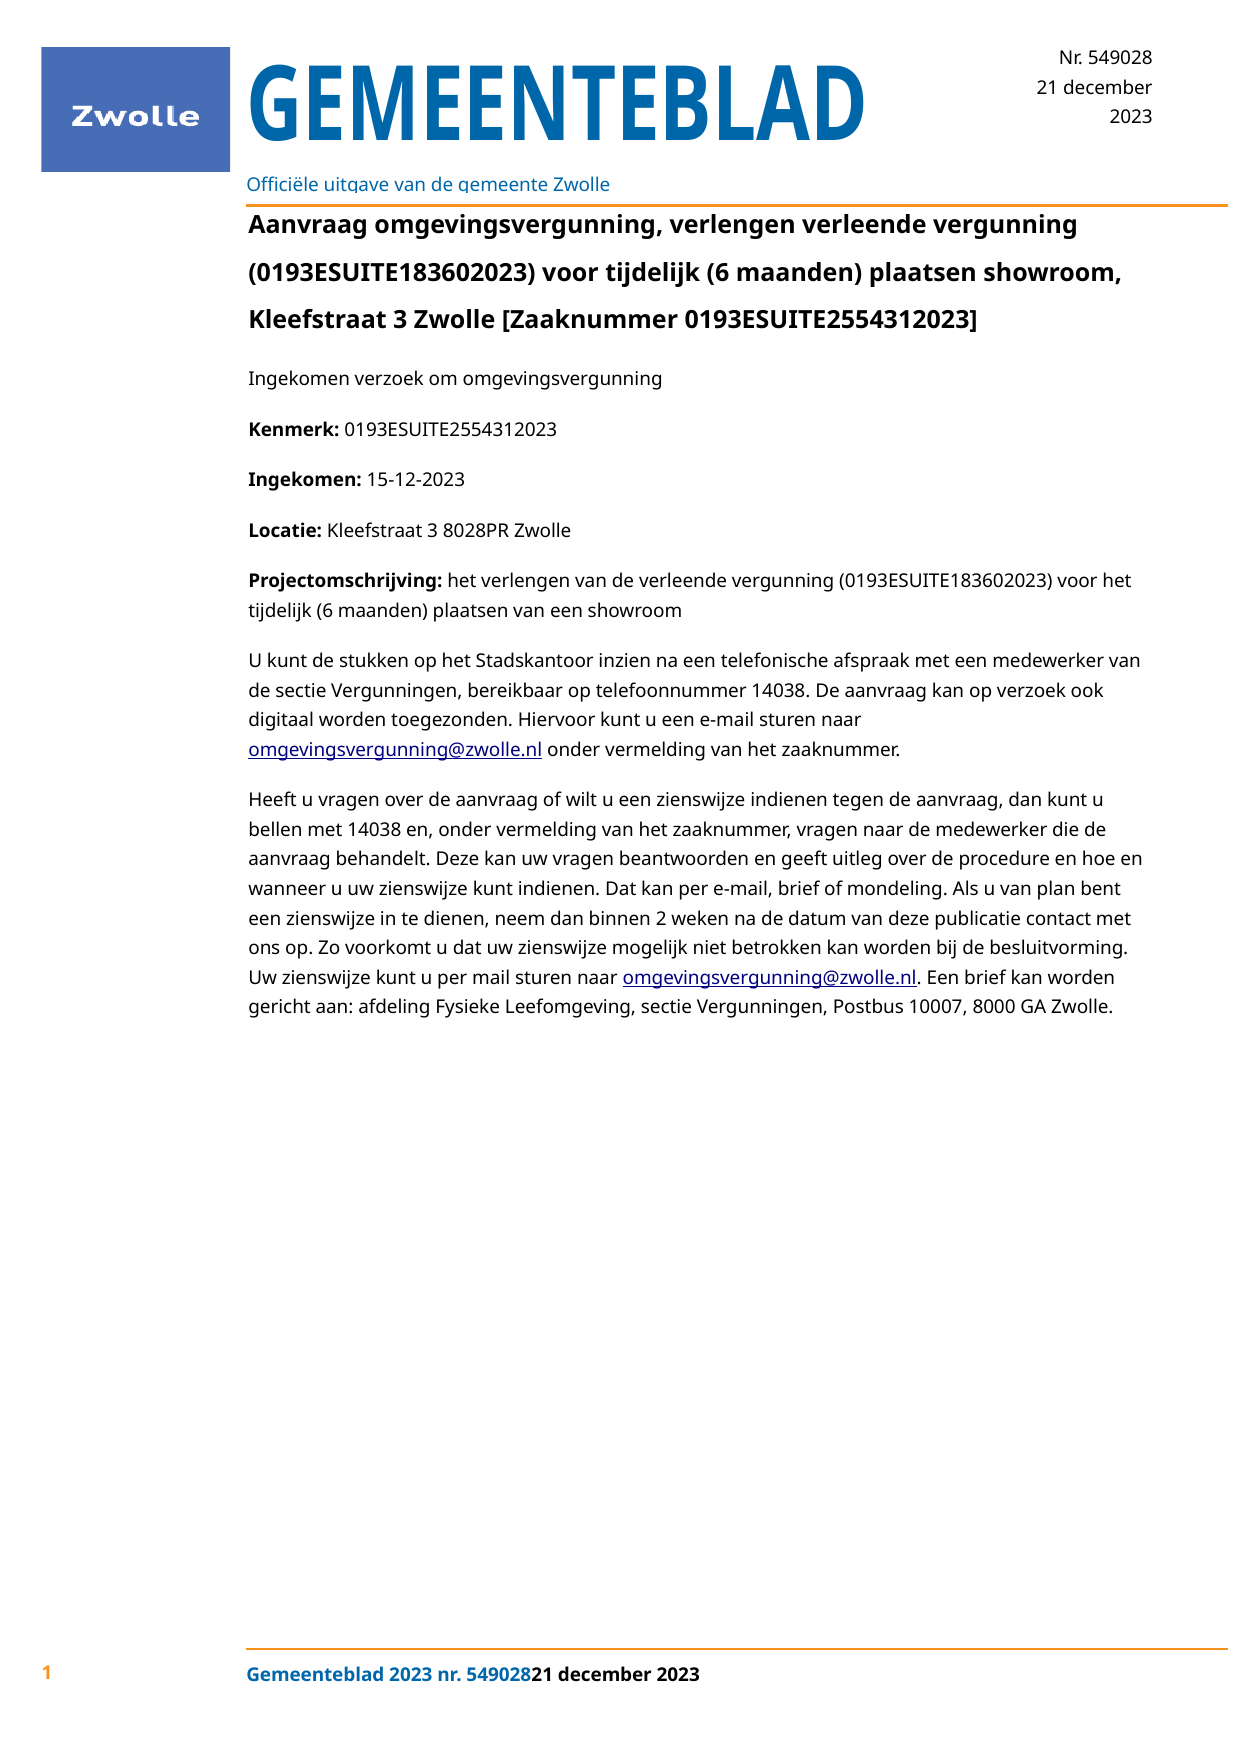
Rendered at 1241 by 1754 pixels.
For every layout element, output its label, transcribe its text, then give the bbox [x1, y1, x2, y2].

text Aanvraag omgevingsvergunning, verlengen verleende vergunning (0193ESUITE183602023) voor tijdelijk (6 maanden) plaatsen showroom, Kleefstraat 3 Zwolle [Zaaknummer 0193ESUITE2554312023] [248, 207, 1152, 336]
text Ingekomen: 15-12-2023 [248, 466, 1152, 492]
text Projectomschrijving: het verlengen van de verleende vergunning (0193ESUITE183602023) voor het tijdelijk (6 maanden) plaatsen van een showroom [248, 567, 1152, 622]
text U kunt de stukken op het Stadskantoor inzien na een telefonische afspraak met een medewerker van de sectie Vergunningen, bereikbaar op telefoonnummer 14038. De aanvraag kan op verzoek ook digitaal worden toegezonden. Hiervoor kunt u een e-mail sturen naar omgevingsvergunning@zwolle.nl onder vermelding van het zaaknummer. [248, 647, 1152, 762]
text Ingekomen verzoek om omgevingsvergunning [248, 366, 1152, 391]
text Kenmerk: 0193ESUITE2554312023 [248, 416, 1152, 442]
text Heeft u vragen over de aanvraag of wilt u een zienswijze indienen tegen de aanvraag, dan kunt u bellen met 14038 en, onder vermelding van het zaaknummer, vragen naar de medewerker die de aanvraag behandelt. Deze kan uw vragen beantwoorden en geeft uitleg over de procedure en hoe en wanneer u uw zienswijze kunt indienen. Dat kan per e-mail, brief of mondeling. Als u van plan bent een zienswijze in te dienen, neem dan binnen 2 weken na de datum van deze publicatie contact met ons op. Zo voorkomt u dat uw zienswijze mogelijk niet betrokken kan worden bij de besluitvorming. Uw zienswijze kunt u per mail sturen naar omgevingsvergunning@zwolle.nl. Een brief kan worden gericht aan: afdeling Fysieke Leefomgeving, sectie Vergunningen, Postbus 10007, 8000 GA Zwolle. [248, 786, 1152, 1019]
picture [41, 47, 231, 172]
text Locatie: Kleefstraat 3 8028PR Zwolle [248, 517, 1152, 542]
